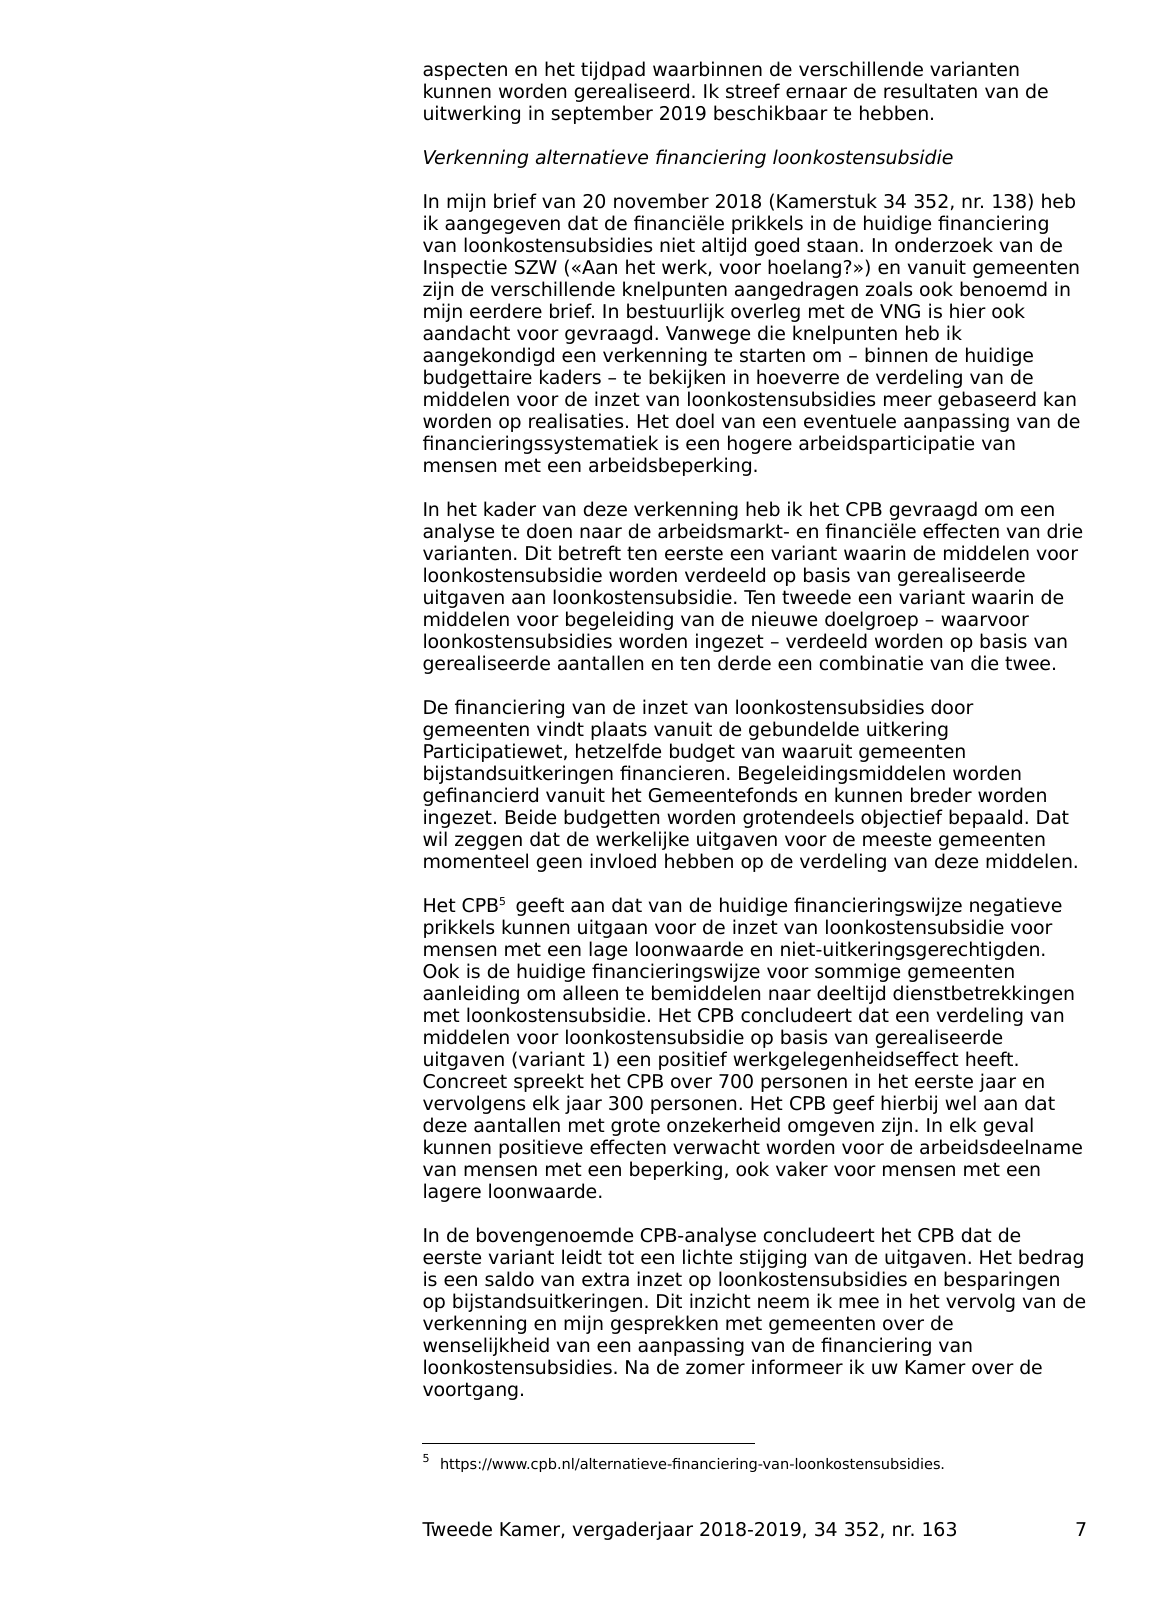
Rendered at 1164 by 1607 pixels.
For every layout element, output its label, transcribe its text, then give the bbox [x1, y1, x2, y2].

text https://www.cpb.nl/alternatieve-financiering-van-loonkostensubsidies. [422, 1452, 1087, 1474]
subtitle Verkenning alternatieve financiering loonkostensubsidie [422, 147, 1087, 169]
text In het kader van deze verkenning heb ik het CPB gevraagd om een analyse te doen naar de arbeidsmarkt- en financiële effecten van drie varianten. Dit betreft ten eerste een variant waarin de middelen voor loonkostensubsidie worden verdeeld op basis van gerealiseerde uitgaven aan loonkostensubsidie. Ten tweede een variant waarin de middelen voor begeleiding van de nieuwe doelgroep – waarvoor loonkostensubsidies worden ingezet – verdeeld worden op basis van gerealiseerde aantallen en ten derde een combinatie van die twee. [422, 499, 1087, 675]
text Het CPB geeft aan dat van de huidige financieringswijze negatieve prikkels kunnen uitgaan voor de inzet van loonkostensubsidie voor mensen met een lage loonwaarde en niet-uitkeringsgerechtigden. Ook is de huidige financieringswijze voor sommige gemeenten aanleiding om alleen te bemiddelen naar deeltijd dienstbetrekkingen met loonkostensubsidie. Het CPB concludeert dat een verdeling van middelen voor loonkostensubsidie op basis van gerealiseerde uitgaven (variant 1) een positief werkgelegenheidseffect heeft. Concreet spreekt het CPB over 700 personen in het eerste jaar en vervolgens elk jaar 300 personen. Het CPB geef hierbij wel aan dat deze aantallen met grote onzekerheid omgeven zijn. In elk geval kunnen positieve effecten verwacht worden voor de arbeidsdeelname van mensen met een beperking, ook vaker voor mensen met een lagere loonwaarde. [422, 895, 1087, 1203]
text aspecten en het tijdpad waarbinnen de verschillende varianten kunnen worden gerealiseerd. Ik streef ernaar de resultaten van de uitwerking in september 2019 beschikbaar te hebben. [422, 59, 1087, 125]
text De financiering van de inzet van loonkostensubsidies door gemeenten vindt plaats vanuit de gebundelde uitkering Participatiewet, hetzelfde budget van waaruit gemeenten bijstandsuitkeringen financieren. Begeleidingsmiddelen worden gefinancierd vanuit het Gemeentefonds en kunnen breder worden ingezet. Beide budgetten worden grotendeels objectief bepaald. Dat wil zeggen dat de werkelijke uitgaven voor de meeste gemeenten momenteel geen invloed hebben op de verdeling van deze middelen. [422, 697, 1087, 873]
text In mijn brief van 20 november 2018 (Kamerstuk 34 352, nr. 138) heb ik aangegeven dat de financiële prikkels in de huidige financiering van loonkostensubsidies niet altijd goed staan. In onderzoek van de Inspectie SZW («Aan het werk, voor hoelang?») en vanuit gemeenten zijn de verschillende knelpunten aangedragen zoals ook benoemd in mijn eerdere brief. In bestuurlijk overleg met de VNG is hier ook aandacht voor gevraagd. Vanwege die knelpunten heb ik aangekondigd een verkenning te starten om – binnen de huidige budgettaire kaders – te bekijken in hoeverre de verdeling van de middelen voor de inzet van loonkostensubsidies meer gebaseerd kan worden op realisaties. Het doel van een eventuele aanpassing van de financieringssystematiek is een hogere arbeidsparticipatie van mensen met een arbeidsbeperking. [422, 191, 1087, 477]
text In de bovengenoemde CPB-analyse concludeert het CPB dat de eerste variant leidt tot een lichte stijging van de uitgaven. Het bedrag is een saldo van extra inzet op loonkostensubsidies en besparingen op bijstandsuitkeringen. Dit inzicht neem ik mee in het vervolg van de verkenning en mijn gesprekken met gemeenten over de wenselijkheid van een aanpassing van de financiering van loonkostensubsidies. Na de zomer informeer ik uw Kamer over de voortgang. [422, 1225, 1087, 1401]
